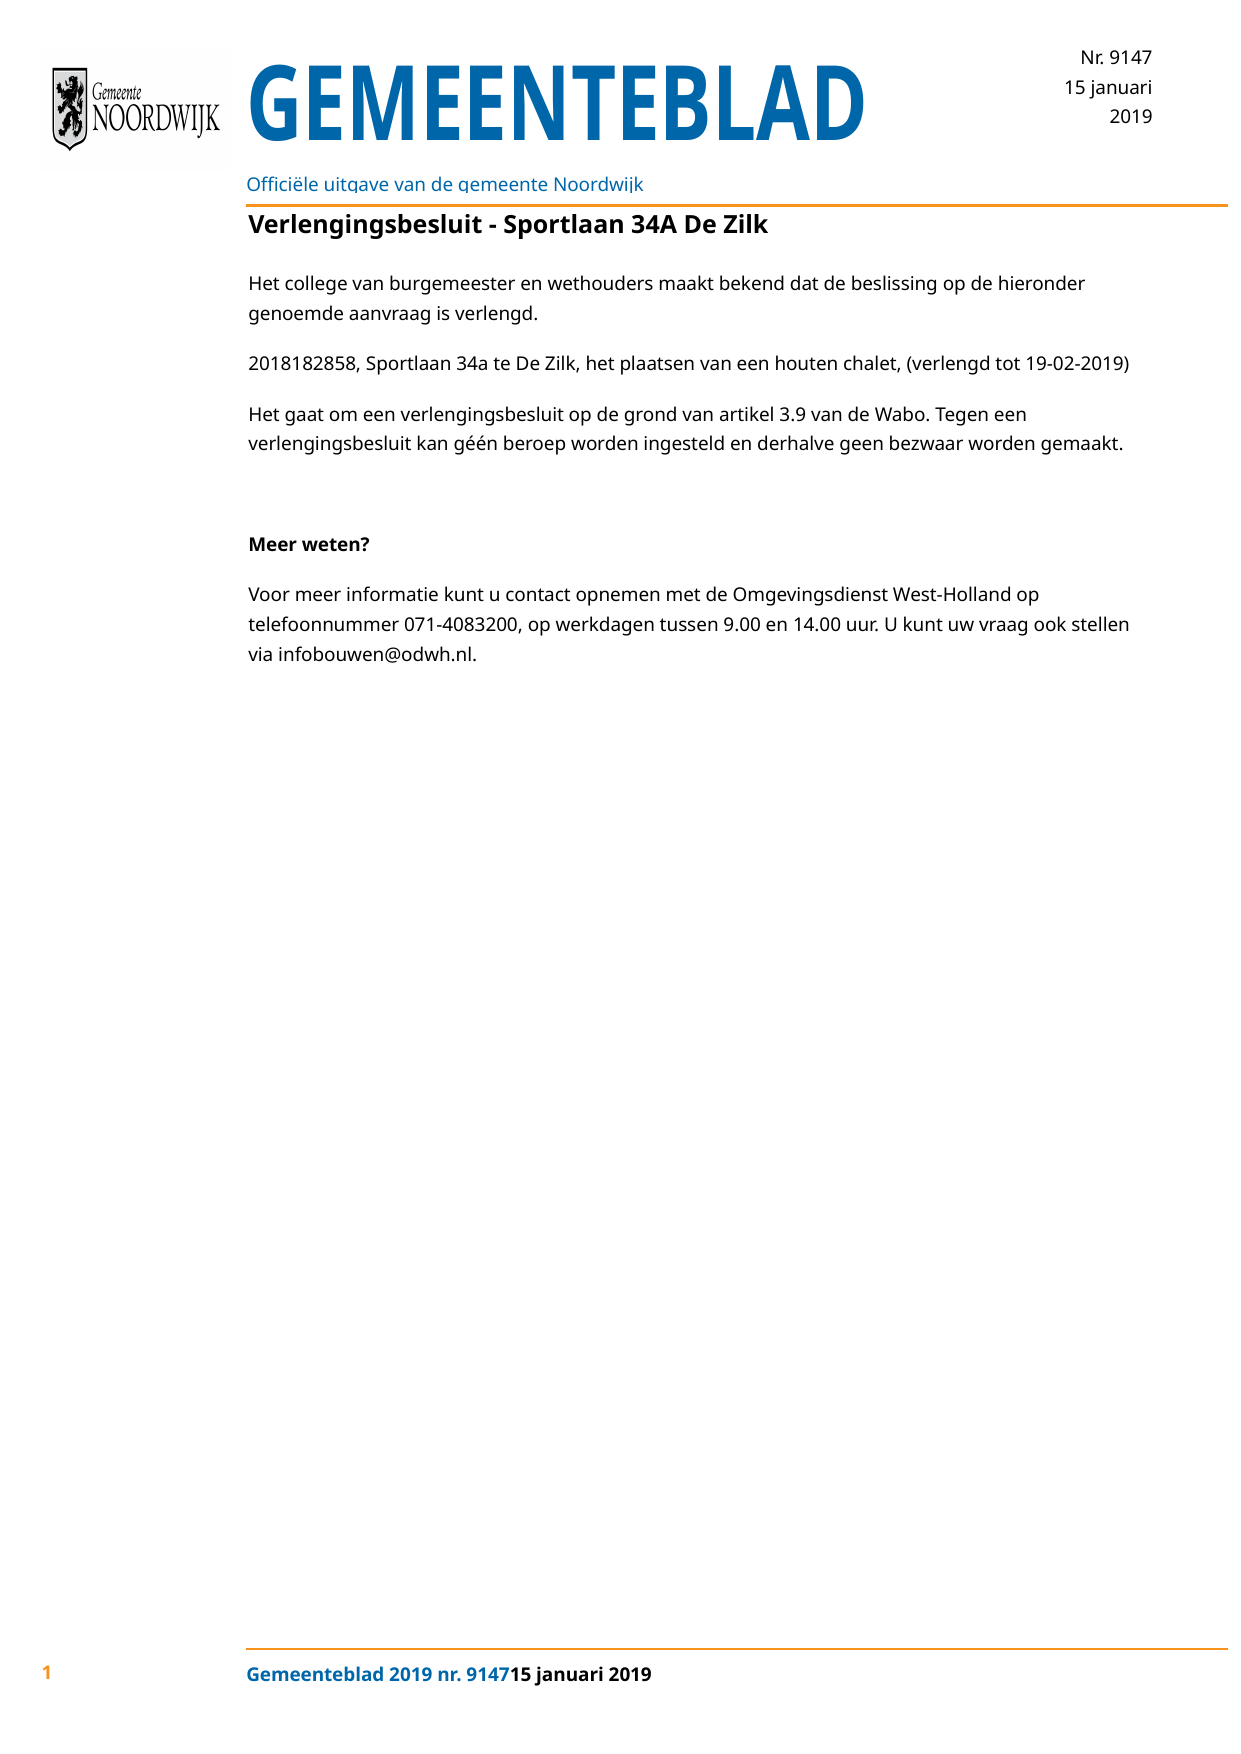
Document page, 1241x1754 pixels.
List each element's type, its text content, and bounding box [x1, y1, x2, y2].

text Meer weten? [248, 531, 1152, 557]
text Verlengingsbesluit - Sportlaan 34A De Zilk [248, 207, 1152, 241]
text 2018182858, Sportlaan 34a te De Zilk, het plaatsen van een houten chalet, (verlengd tot 19-02-2019) [248, 350, 1152, 376]
text Het gaat om een verlengingsbesluit op de grond van artikel 3.9 van de Wabo. Tegen een verlengingsbesluit kan géén beroep worden ingesteld en derhalve geen bezwaar worden gemaakt. [248, 401, 1152, 456]
text Voor meer informatie kunt u contact opnemen met de Omgevingsdienst West-Holland op telefoonnummer 071-4083200, op werkdagen tussen 9.00 en 14.00 uur. U kunt uw vraag ook stellen via infobouwen@odwh.nl. [248, 582, 1152, 666]
text Het college van burgemeester en wethouders maakt bekend dat de beslissing op de hieronder genoemde aanvraag is verlengd. [248, 270, 1152, 326]
picture [41, 47, 231, 172]
